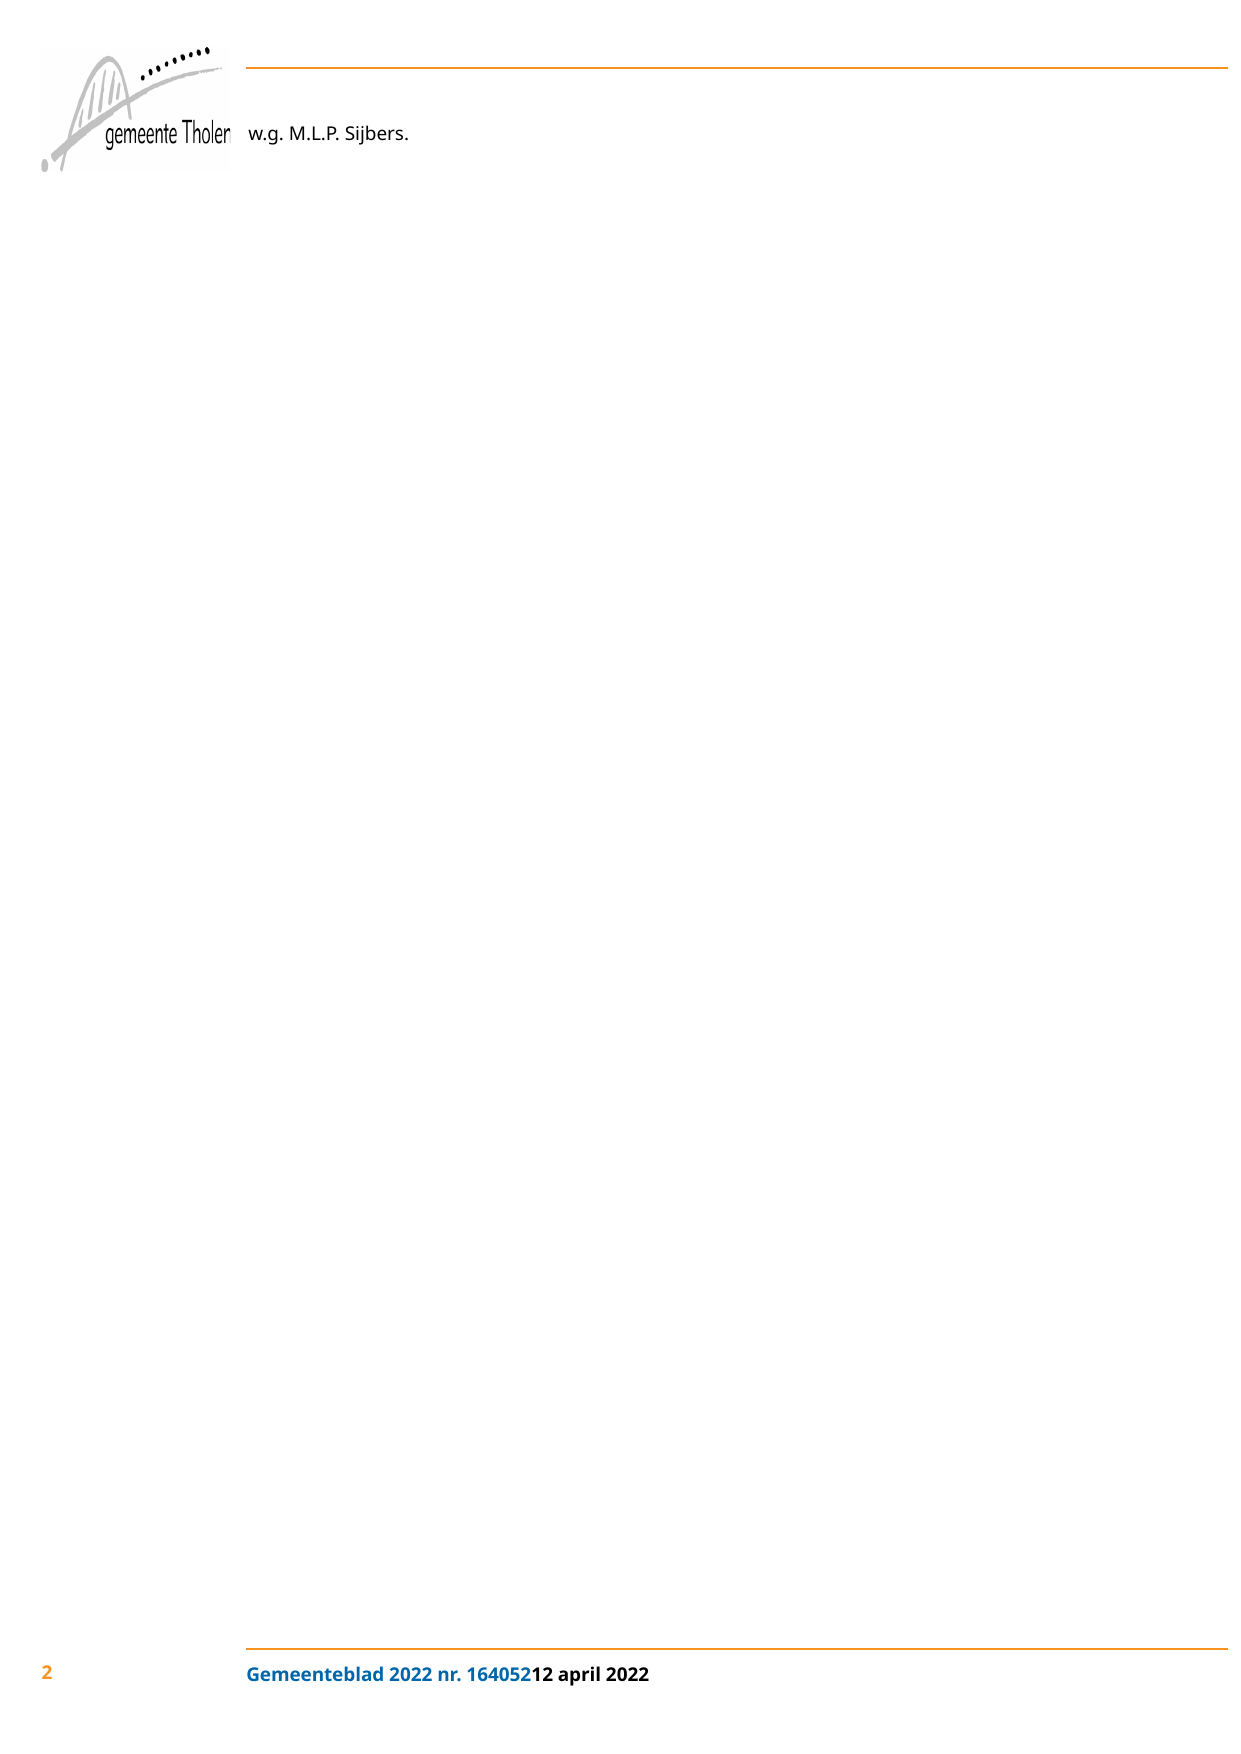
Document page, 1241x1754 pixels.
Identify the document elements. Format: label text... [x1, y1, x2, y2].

picture [41, 47, 231, 172]
text w.g. M.L.P. Sijbers. [248, 121, 1152, 146]
